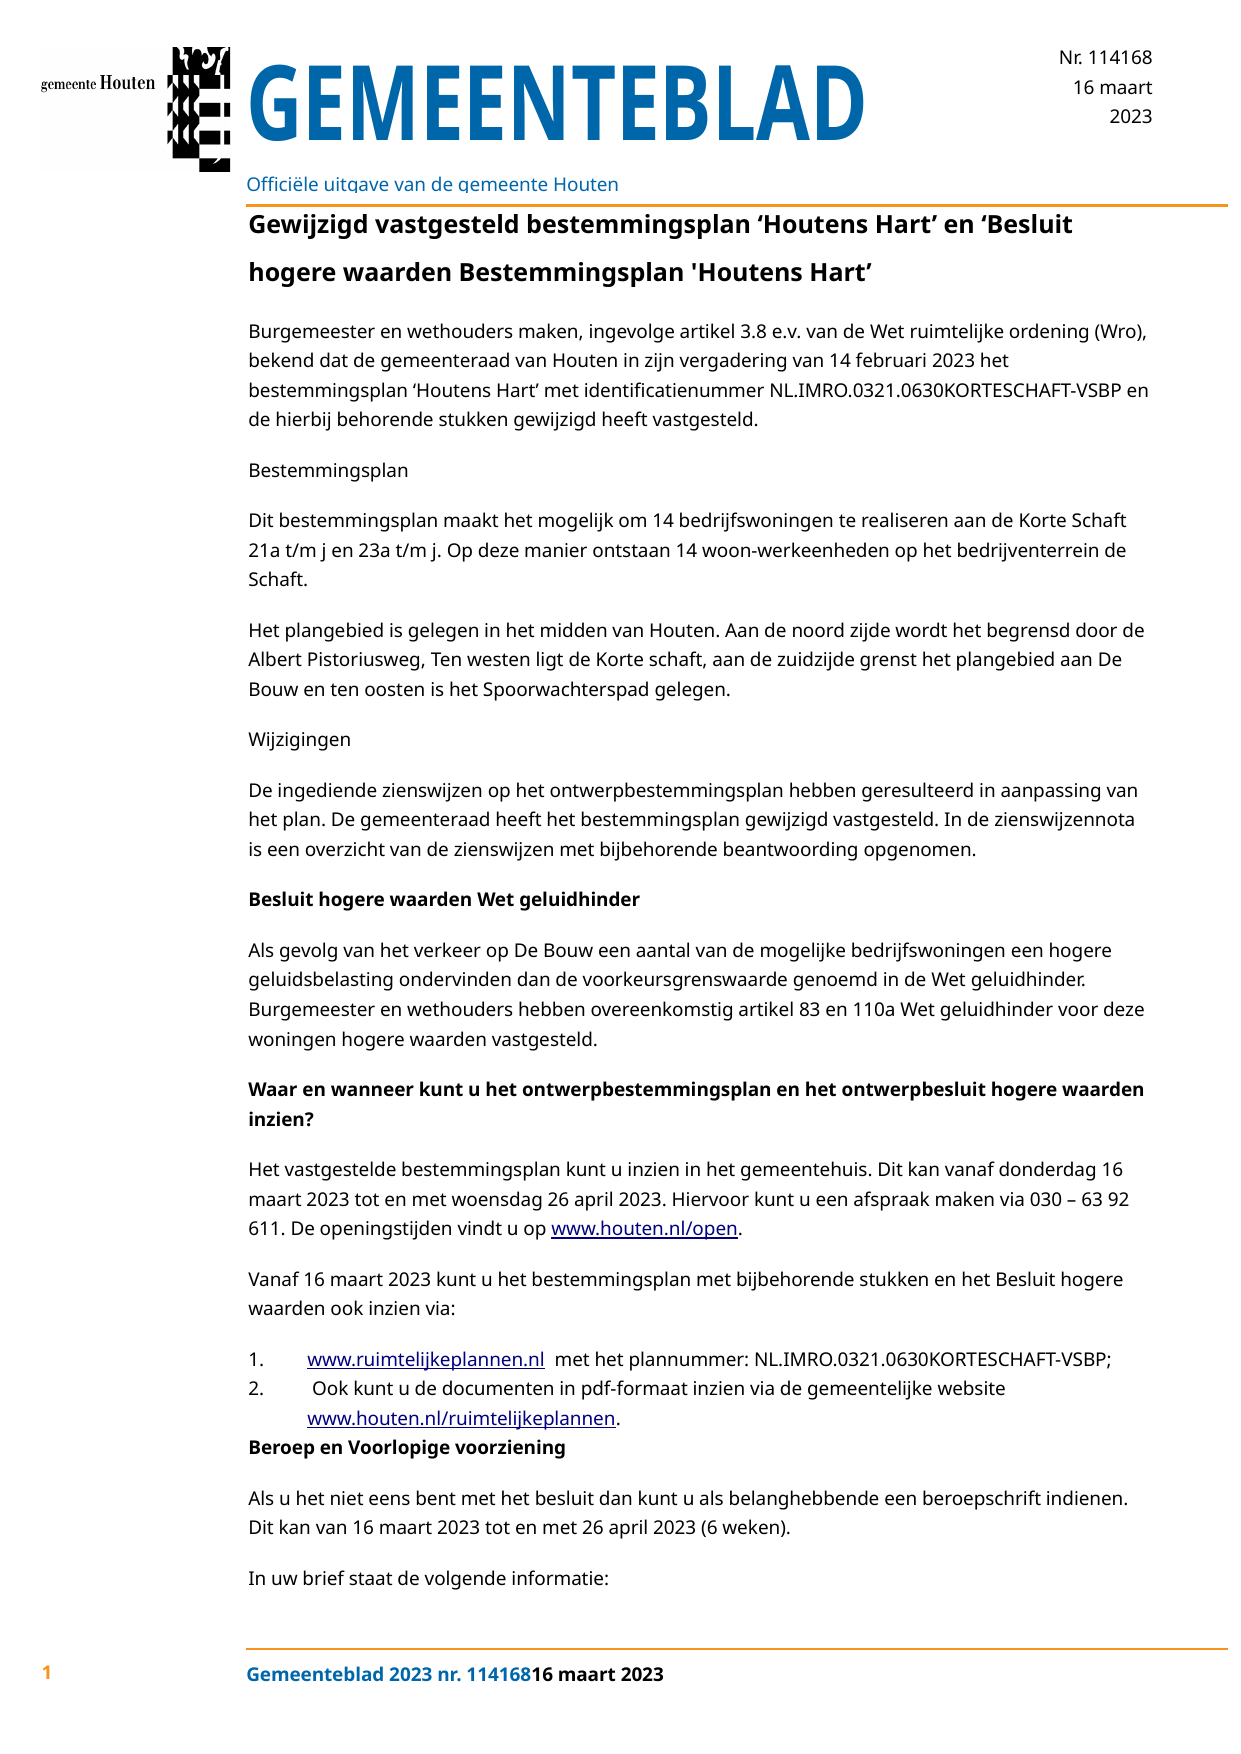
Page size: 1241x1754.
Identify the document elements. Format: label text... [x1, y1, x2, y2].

text Het plangebied is gelegen in het midden van Houten. Aan de noord zijde wordt het begrensd door de Albert Pistoriusweg, Ten westen ligt de Korte schaft, aan de zuidzijde grenst het plangebied aan De Bouw en ten oosten is het Spoorwachterspad gelegen. [248, 617, 1152, 702]
picture [41, 47, 231, 172]
text Beroep en Voorlopige voorziening [248, 1434, 1152, 1460]
text De ingediende zienswijzen op het ontwerpbestemmingsplan hebben geresulteerd in aanpassing van het plan. De gemeenteraad heeft het bestemmingsplan gewijzigd vastgesteld. In de zienswijzennota is een overzicht van de zienswijzen met bijbehorende beantwoording opgenomen. [248, 777, 1152, 862]
text Als u het niet eens bent met het besluit dan kunt u als belanghebbende een beroepschrift indienen. Dit kan van 16 maart 2023 tot en met 26 april 2023 (6 weken). [248, 1485, 1152, 1540]
text Als gevolg van het verkeer op De Bouw een aantal van de mogelijke bedrijfswoningen een hogere geluidsbelasting ondervinden dan de voorkeursgrenswaarde genoemd in de Wet geluidhinder. Burgemeester en wethouders hebben overeenkomstig artikel 83 en 110a Wet geluidhinder voor deze woningen hogere waarden vastgesteld. [248, 937, 1152, 1052]
text Dit bestemmingsplan maakt het mogelijk om 14 bedrijfswoningen te realiseren aan de Korte Schaft 21a t/m j en 23a t/m j. Op deze manier ontstaan 14 woon-werkeenheden op het bedrijventerrein de Schaft. [248, 507, 1152, 592]
text Besluit hogere waarden Wet geluidhinder [248, 887, 1152, 912]
list ­ Ook kunt u de documenten in pdf-formaat inzien via de gemeentelijke website www.houten.nl/ruimtelijkeplannen. [248, 1375, 1152, 1431]
list www.ruimtelijkeplannen.nl met het plannummer: NL.IMRO.0321.0630KORTESCHAFT-VSBP; [248, 1346, 1152, 1372]
text Waar en wanneer kunt u het ontwerpbestemmingsplan en het ontwerpbesluit hogere waarden inzien? [248, 1076, 1152, 1132]
text In uw brief staat de volgende informatie: [248, 1565, 1152, 1591]
text Burgemeester en wethouders maken, ingevolge artikel 3.8 e.v. van de Wet ruimtelijke ordening (Wro), bekend dat de gemeenteraad van Houten in zijn vergadering van 14 februari 2023 het bestemmingsplan ‘Houtens Hart’ met identificatienummer NL.IMRO.0321.0630KORTESCHAFT-VSBP en de hierbij behorende stukken gewijzigd heeft vastgesteld. [248, 318, 1152, 432]
text Vanaf 16 maart 2023 kunt u het bestemmingsplan met bijbehorende stukken en het Besluit hogere waarden ook inzien via: [248, 1266, 1152, 1321]
text Gewijzigd vastgesteld bestemmingsplan ‘Houtens Hart’ en ‘Besluit hogere waarden Bestemmingsplan 'Houtens Hart’ [248, 207, 1152, 288]
text Het vastgestelde bestemmingsplan kunt u inzien in het gemeentehuis. Dit kan vanaf donderdag 16 maart 2023 tot en met woensdag 26 april 2023. Hiervoor kunt u een afspraak maken via 030 – 63 92 611. De openingstijden vindt u op www.houten.nl/open. [248, 1156, 1152, 1241]
text Bestemmingsplan [248, 457, 1152, 483]
text Wijzigingen [248, 727, 1152, 752]
